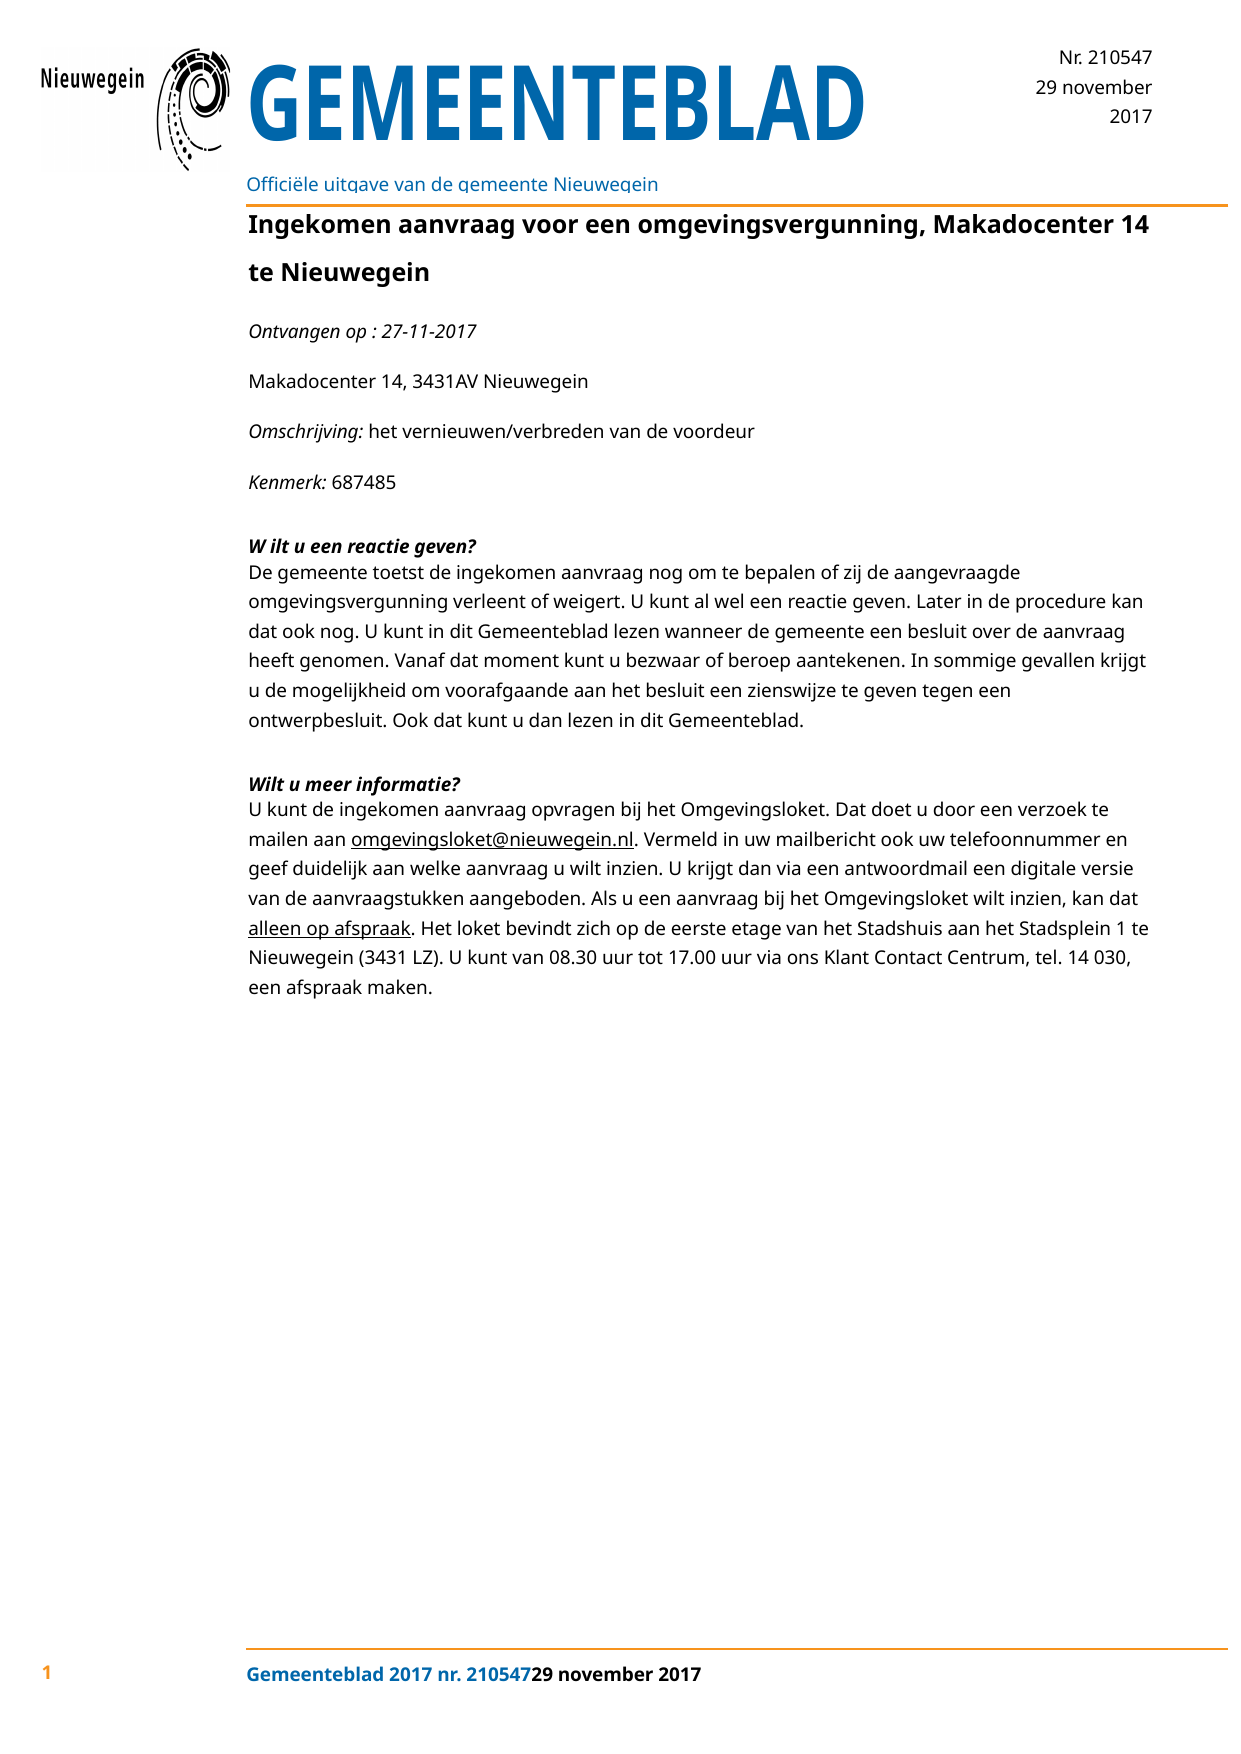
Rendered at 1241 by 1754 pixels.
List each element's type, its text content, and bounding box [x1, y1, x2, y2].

text W ilt u een reactie geven? [248, 533, 1152, 559]
text De gemeente toetst de ingekomen aanvraag nog om te bepalen of zij de aangevraagde omgevingsvergunning verleent of weigert. U kunt al wel een reactie geven. Later in de procedure kan dat ook nog. U kunt in dit Gemeenteblad lezen wanneer de gemeente een besluit over de aanvraag heeft genomen. Vanaf dat moment kunt u bezwaar of beroep aantekenen. In sommige gevallen krijgt u de mogelijkheid om voorafgaande aan het besluit een zienswijze te geven tegen een ontwerpbesluit. Ook dat kunt u dan lezen in dit Gemeenteblad. [248, 559, 1152, 732]
text Makadocenter 14, 3431AV Nieuwegein [248, 368, 1152, 394]
text Kenmerk: 687485 [248, 469, 1152, 495]
text Ontvangen op : 27-11-2017 [248, 318, 1152, 344]
text Omschrijving: het vernieuwen/verbreden van de voordeur [248, 419, 1152, 444]
text U kunt de ingekomen aanvraag opvragen bij het Omgevingsloket. Dat doet u door een verzoek te mailen aan omgevingsloket@nieuwegein.nl. Vermeld in uw mailbericht ook uw telefoonnummer en geef duidelijk aan welke aanvraag u wilt inzien. U krijgt dan via een antwoordmail een digitale versie van de aanvraagstukken aangeboden. Als u een aanvraag bij het Omgevingsloket wilt inzien, kan dat alleen op afspraak. Het loket bevindt zich op de eerste etage van het Stadshuis aan het Stadsplein 1 te Nieuwegein (3431 LZ). U kunt van 08.30 uur tot 17.00 uur via ons Klant Contact Centrum, tel. 14 030, een afspraak maken. [248, 796, 1152, 1000]
text Wilt u meer informatie? [248, 771, 1152, 796]
text Ingekomen aanvraag voor een omgevingsvergunning, Makadocenter 14 te Nieuwegein [248, 207, 1152, 288]
picture [41, 47, 231, 172]
